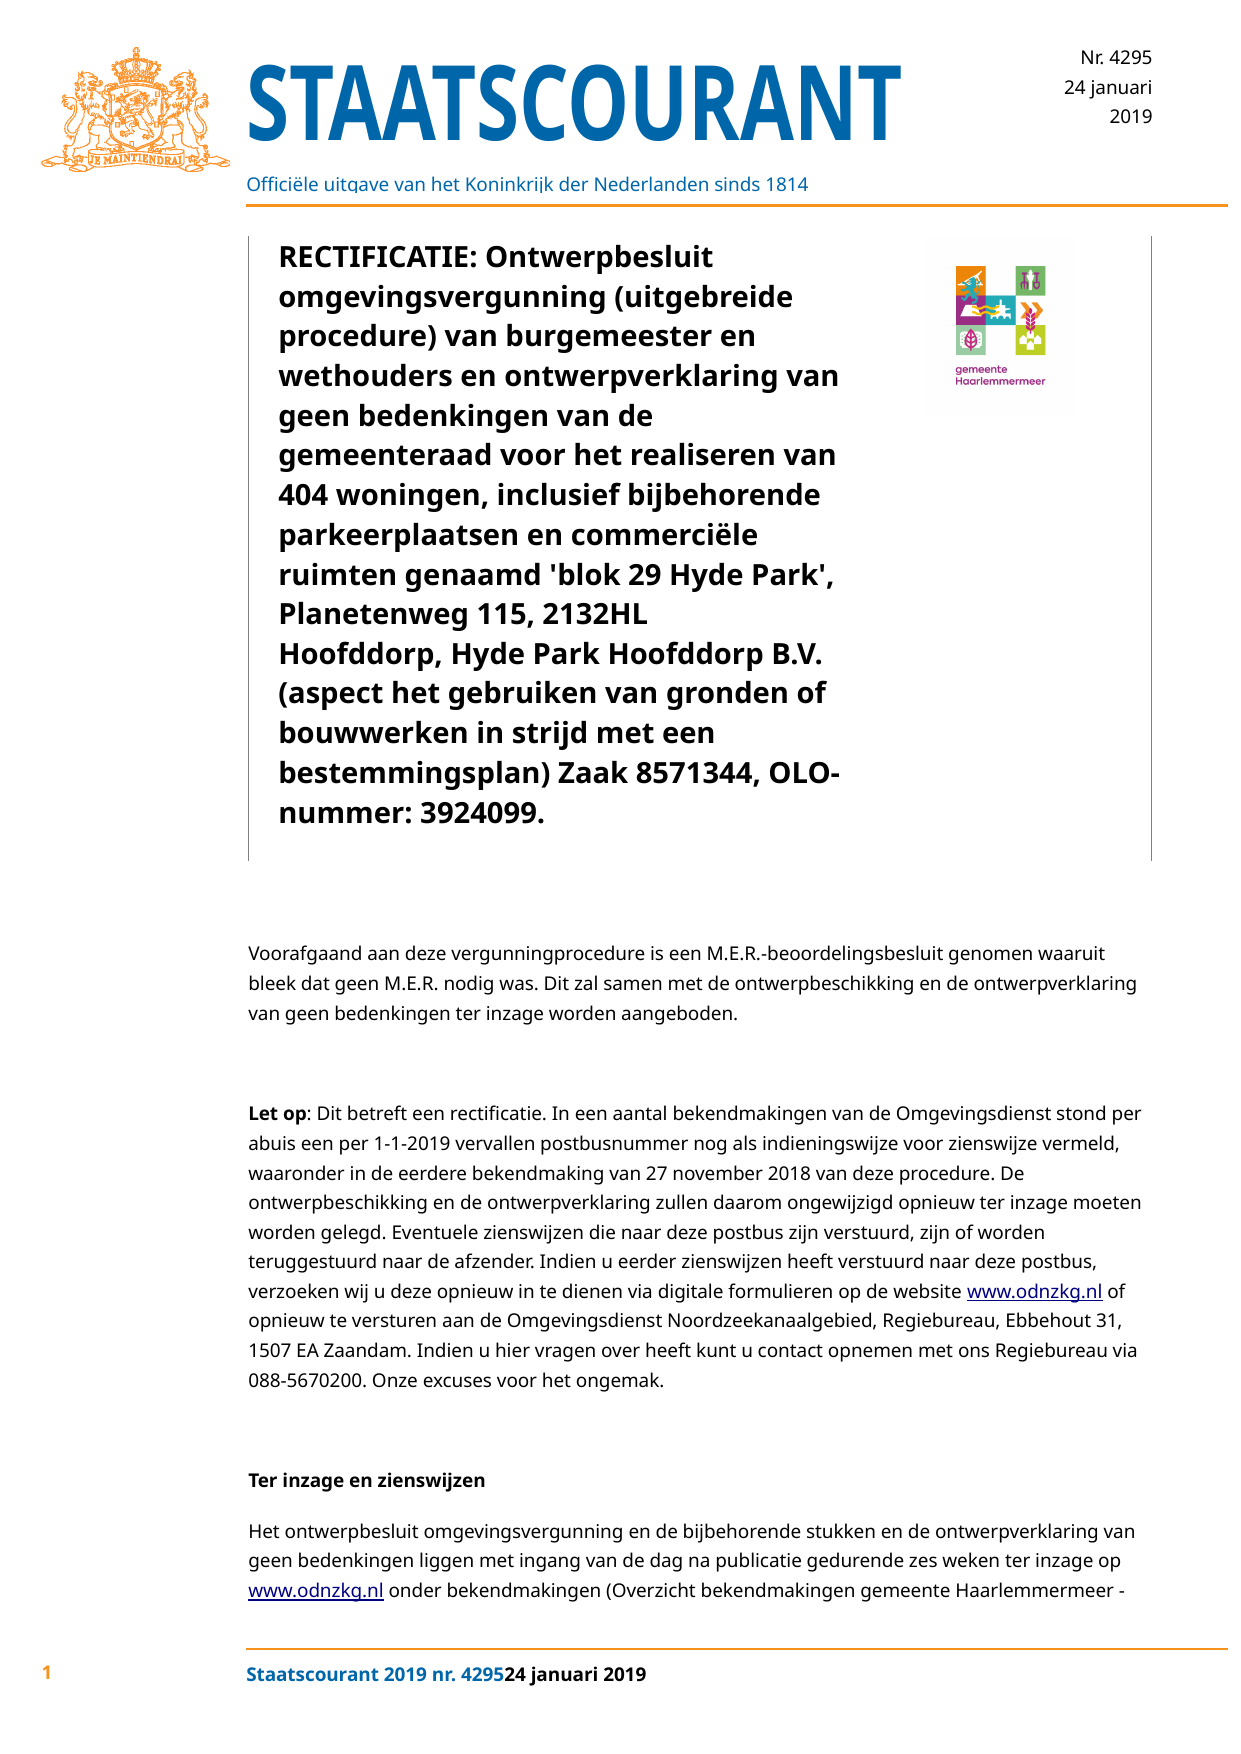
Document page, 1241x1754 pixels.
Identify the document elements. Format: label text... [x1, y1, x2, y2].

table_header [850, 236, 926, 413]
text Let op: Dit betreft een rectificatie. In een aantal bekendmakingen van de Omgevingsdienst stond per abuis een per 1-1-2019 vervallen postbusnummer nog als indieningswijze voor zienswijze vermeld, waaronder in de eerdere bekendmaking van 27 november 2018 van deze procedure. De ontwerpbeschikking en de ontwerpverklaring zullen daarom ongewijzigd opnieuw ter inzage moeten worden gelegd. Eventuele zienswijzen die naar deze postbus zijn verstuurd, zijn of worden teruggestuurd naar de afzender. Indien u eerder zienswijzen heeft verstuurd naar deze postbus, verzoeken wij u deze opnieuw in te dienen via digitale formulieren op de website www.odnzkg.nl of opnieuw te versturen aan de Omgevingsdienst Noordzeekanaalgebied, Regiebureau, Ebbehout 31, 1507 EA Zaandam. Indien u hier vragen over heeft kunt u contact opnemen met ons Regiebureau via 088-5670200. Onze excuses voor het ongemak. [248, 1101, 1152, 1393]
picture [926, 236, 1075, 414]
table_header RECTIFICATIE: Ontwerpbesluit omgevingsvergunning (uitgebreide procedure) van burgemeester en wethouders en ontwerpverklaring van geen bedenkingen van de gemeenteraad voor het realiseren van 404 woningen, inclusief bijbehorende parkeerplaatsen en commerciële ruimten genaamd 'blok 29 Hyde Park', Planetenweg 115, 2132HL Hoofddorp, Hyde Park Hoofddorp B.V. (aspect het gebruiken van gronden of bouwwerken in strijd met een bestemmingsplan) Zaak 8571344, OLO-nummer: 3924099. [249, 236, 850, 861]
text Het ontwerpbesluit omgevingsvergunning en de bijbehorende stukken en de ontwerpverklaring van geen bedenkingen liggen met ingang van de dag na publicatie gedurende zes weken ter inzage op www.odnzkg.nl onder bekendmakingen (Overzicht bekendmakingen gemeente Haarlemmermeer [248, 1518, 1152, 1603]
text Voorafgaand aan deze vergunningprocedure is een M.E.R.-beoordelingsbesluit genomen waaruit bleek dat geen M.E.R. nodig was. Dit zal samen met de ontwerpbeschikking en de ontwerpverklaring van geen bedenkingen ter inzage worden aangeboden. [248, 941, 1152, 1026]
table_header [850, 414, 1151, 861]
table_header [1075, 236, 1151, 413]
text Ter inzage en zienswijzen [248, 1468, 1152, 1493]
picture [41, 47, 231, 172]
